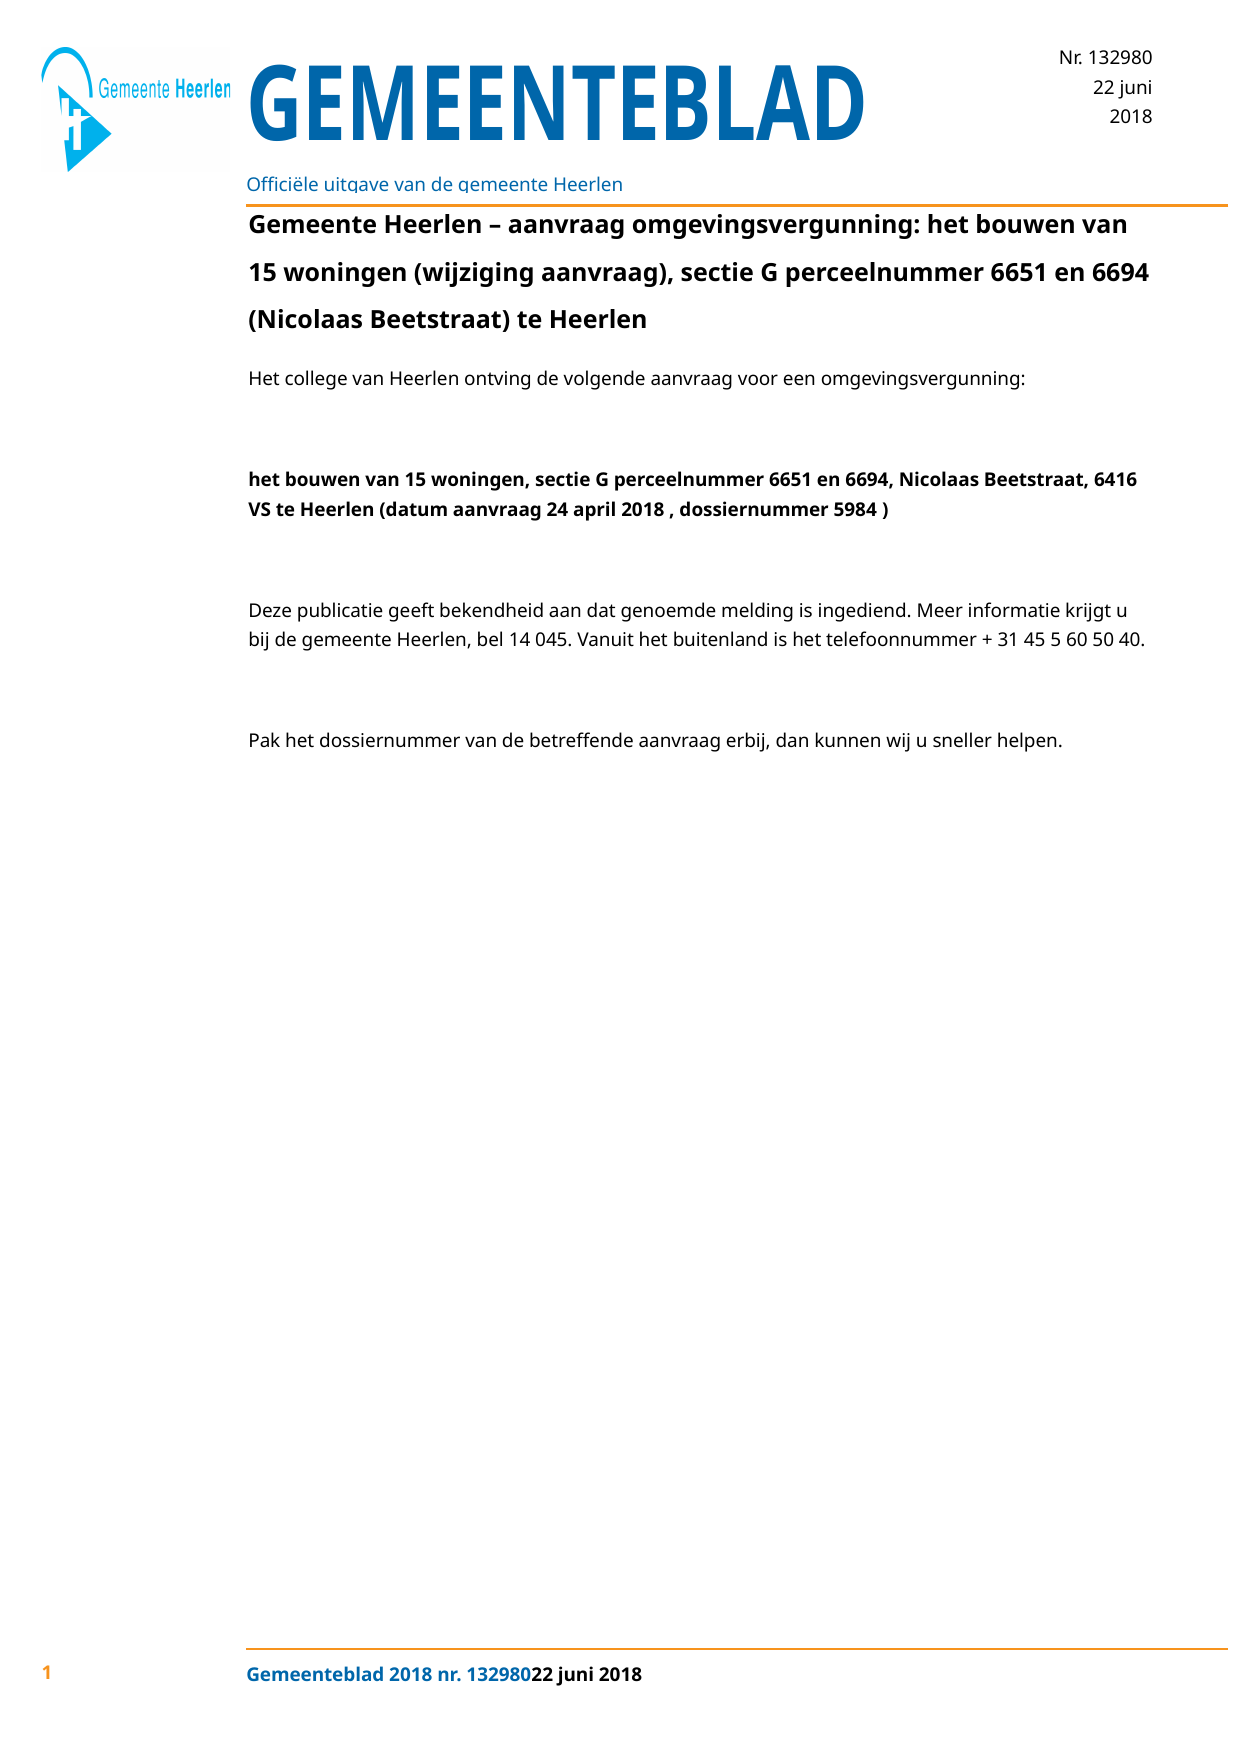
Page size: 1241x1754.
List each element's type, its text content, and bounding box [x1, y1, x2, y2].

text Gemeente Heerlen – aanvraag omgevingsvergunning: het bouwen van 15 woningen (wijziging aanvraag), sectie G perceelnummer 6651 en 6694 (Nicolaas Beetstraat) te Heerlen [248, 207, 1152, 336]
text Deze publicatie geeft bekendheid aan dat genoemde melding is ingediend. Meer informatie krijgt u bij de gemeente Heerlen, bel 14 045. Vanuit het buitenland is het telefoonnummer + 31 45 5 60 50 40. [248, 597, 1152, 652]
text het bouwen van 15 woningen, sectie G perceelnummer 6651 en 6694, Nicolaas Beetstraat, 6416 VS te Heerlen (datum aanvraag 24 april 2018 , dossiernummer 5984 ) [248, 466, 1152, 522]
picture [41, 47, 231, 172]
picture [41, 47, 58, 70]
text Pak het dossiernummer van de betreffende aanvraag erbij, dan kunnen wij u sneller helpen. [248, 727, 1152, 753]
text Het college van Heerlen ontving de volgende aanvraag voor een omgevingsvergunning: [248, 366, 1152, 391]
